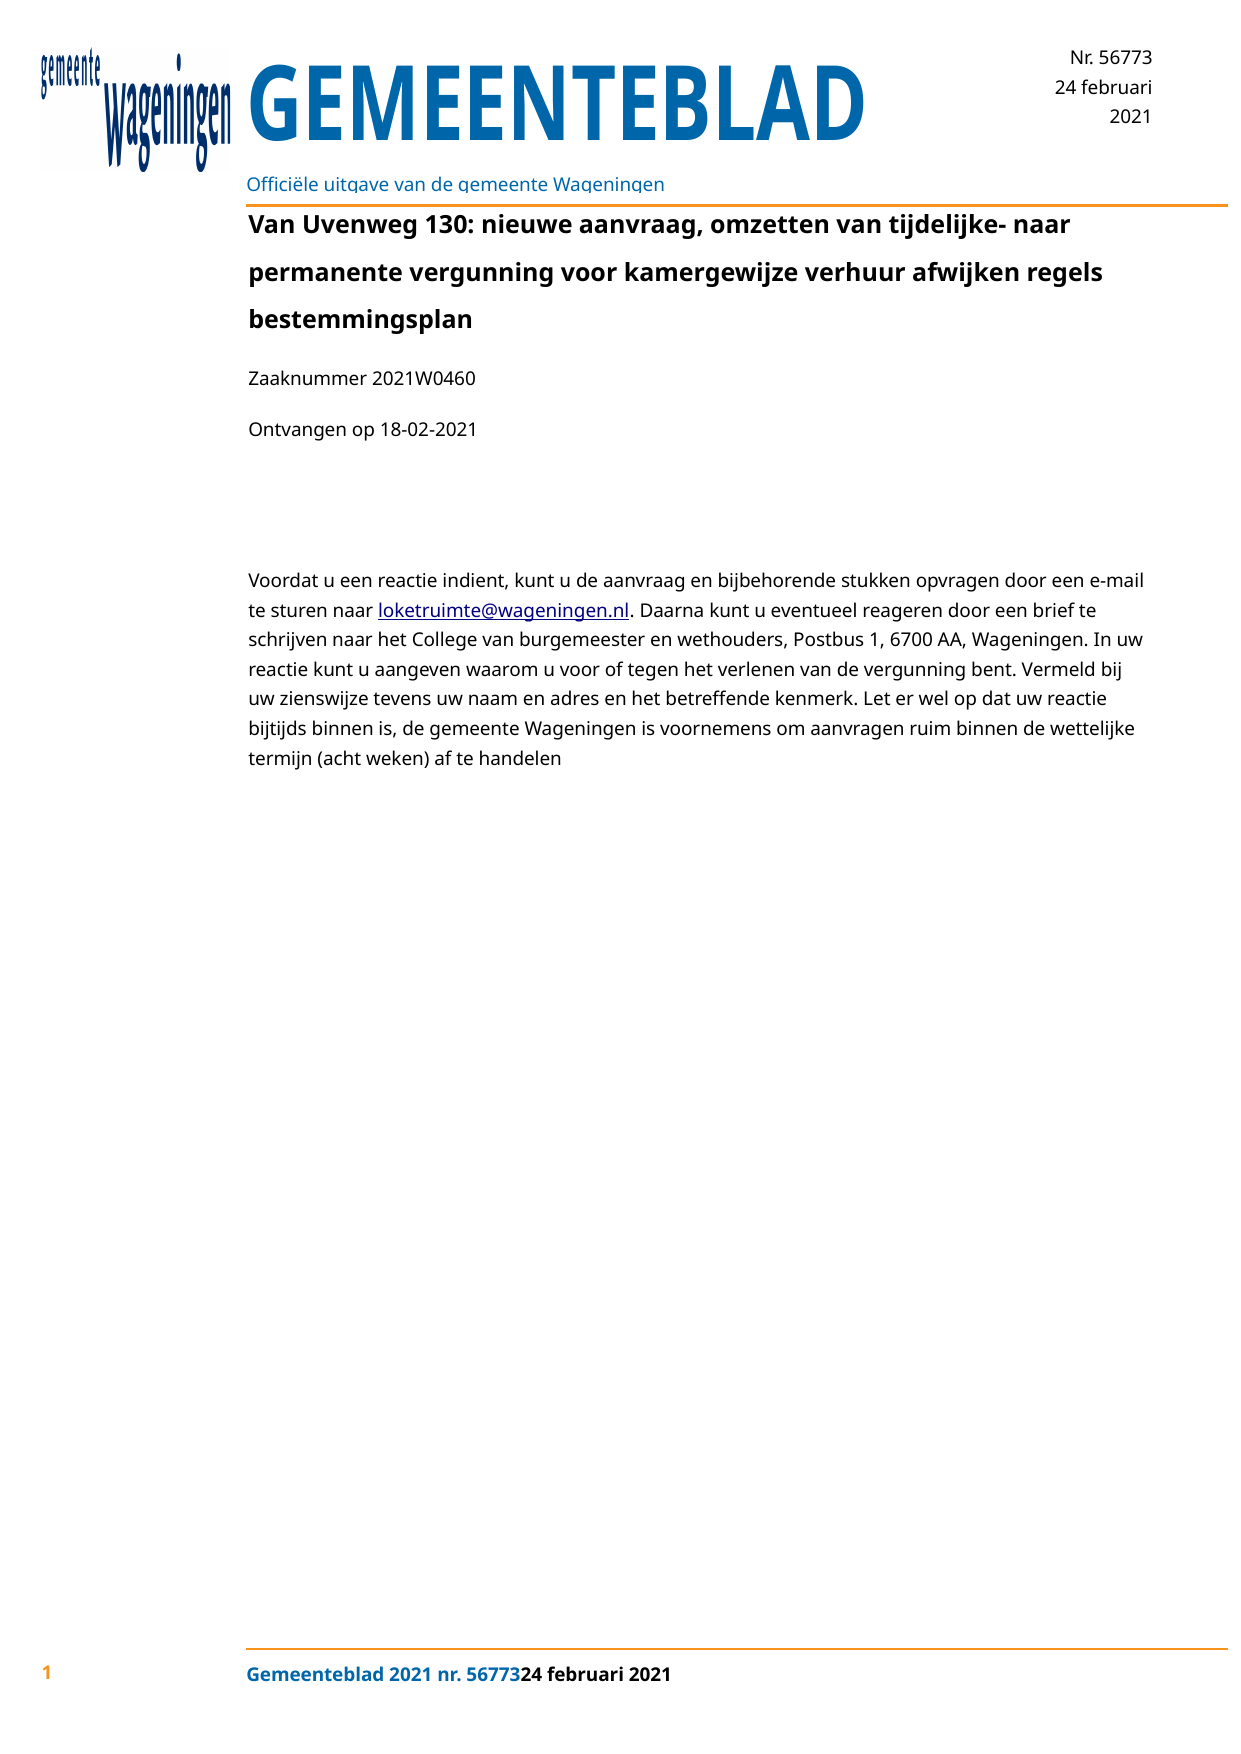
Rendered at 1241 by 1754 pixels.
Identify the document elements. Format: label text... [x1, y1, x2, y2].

text Voordat u een reactie indient, kunt u de aanvraag en bijbehorende stukken opvragen door een e-mail te sturen naar loketruimte@wageningen.nl. Daarna kunt u eventueel reageren door een brief te schrijven naar het College van burgemeester en wethouders, Postbus 1, 6700 AA, Wageningen. In uw reactie kunt u aangeven waarom u voor of tegen het verlenen van de vergunning bent. Vermeld bij uw zienswijze tevens uw naam en adres en het betreffende kenmerk. Let er wel op dat uw reactie bijtijds binnen is, de gemeente Wageningen is voornemens om aanvragen ruim binnen de wettelijke termijn (acht weken) af te handelen [248, 567, 1152, 770]
text Zaaknummer 2021W0460 [248, 366, 1152, 391]
text Ontvangen op 18-02-2021 [248, 416, 1152, 442]
text Van Uvenweg 130: nieuwe aanvraag, omzetten van tijdelijke- naar permanente vergunning voor kamergewijze verhuur afwijken regels bestemmingsplan [248, 207, 1152, 336]
picture [41, 47, 231, 172]
